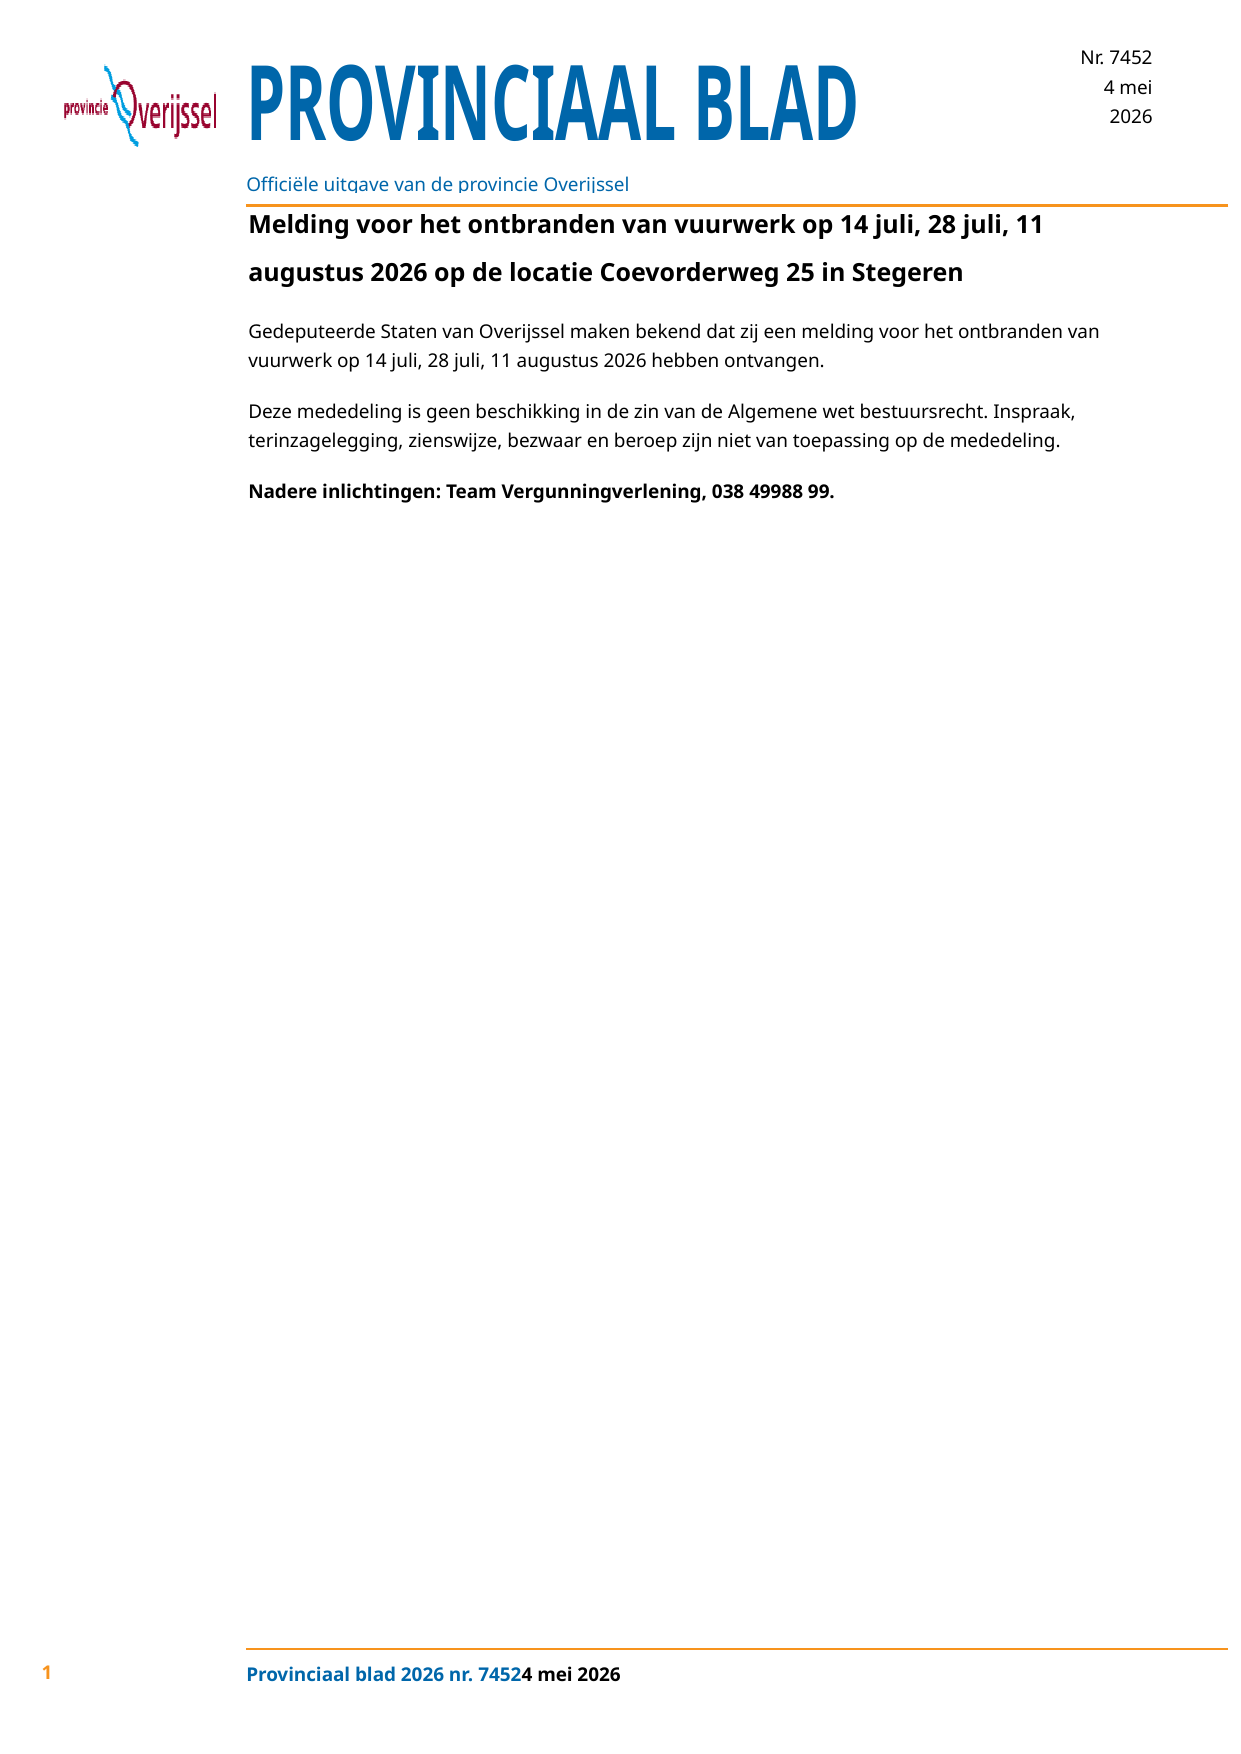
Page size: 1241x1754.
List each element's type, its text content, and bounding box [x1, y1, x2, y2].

picture [41, 47, 231, 172]
text Gedeputeerde Staten van Overijssel maken bekend dat zij een melding voor het ontbranden van vuurwerk op 14 juli, 28 juli, 11 augustus 2026 hebben ontvangen. [248, 318, 1152, 373]
text Deze mededeling is geen beschikking in de zin van de Algemene wet bestuursrecht. Inspraak, terinzagelegging, zienswijze, bezwaar en beroep zijn niet van toepassing op de mededeling. [248, 398, 1152, 453]
text Nadere inlichtingen: Team Vergunningverlening, 038 49988 99. [248, 478, 1152, 504]
text Melding voor het ontbranden van vuurwerk op 14 juli, 28 juli, 11 augustus 2026 op de locatie Coevorderweg 25 in Stegeren [248, 207, 1152, 288]
